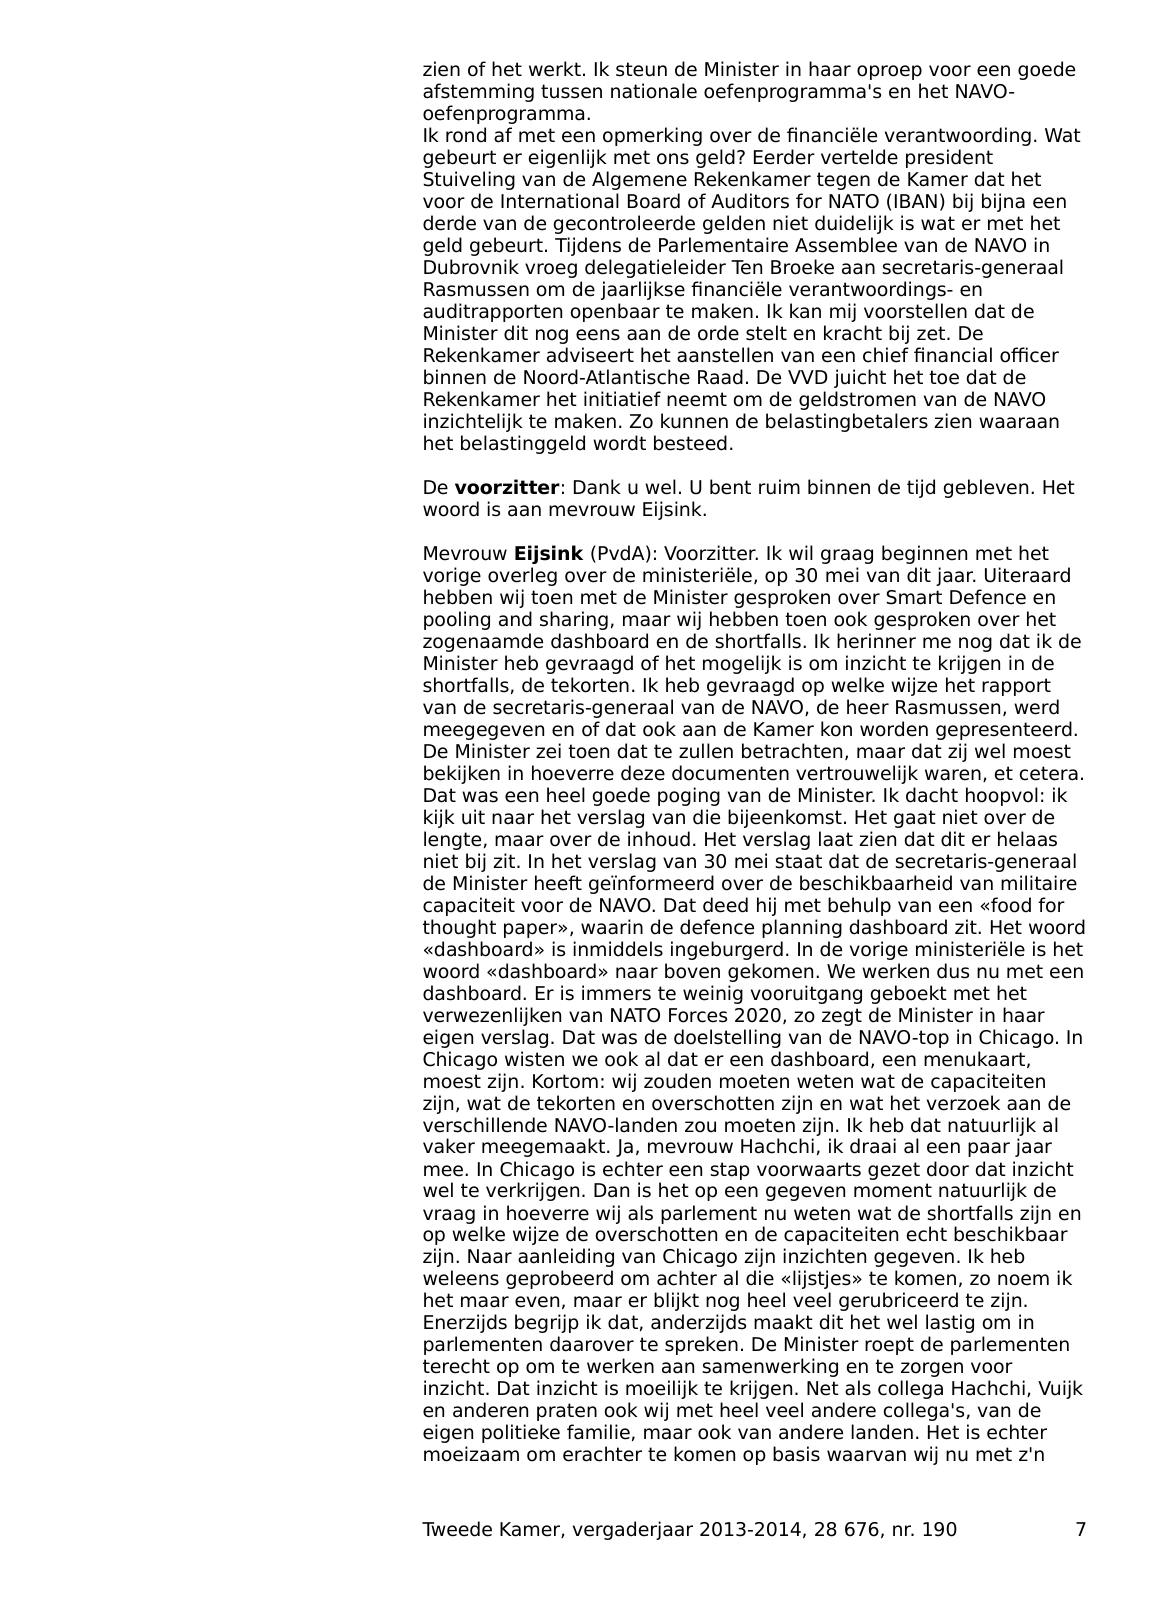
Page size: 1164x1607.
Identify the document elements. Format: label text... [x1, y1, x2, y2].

text De voorzitter: Dank u wel. U bent ruim binnen de tijd gebleven. Het woord is aan mevrouw Eijsink. [422, 477, 1087, 521]
text Mevrouw Eijsink (PvdA): Voorzitter. Ik wil graag beginnen met het vorige overleg over de ministeriële, op 30 mei van dit jaar. Uiteraard hebben wij toen met de Minister gesproken over Smart Defence en pooling and sharing, maar wij hebben toen ook gesproken over het zogenaamde dashboard en de shortfalls. Ik herinner me nog dat ik de Minister heb gevraagd of het mogelijk is om inzicht te krijgen in de shortfalls, de tekorten. Ik heb gevraagd op welke wijze het rapport van de secretaris-generaal van de NAVO, de heer Rasmussen, werd meegegeven en of dat ook aan de Kamer kon worden gepresenteerd. De Minister zei toen dat te zullen betrachten, maar dat zij wel moest bekijken in hoeverre deze documenten vertrouwelijk waren, et cetera. Dat was een heel goede poging van de Minister. Ik dacht hoopvol: ik kijk uit naar het verslag van die bijeenkomst. Het gaat niet over de lengte, maar over de inhoud. Het verslag laat zien dat dit er helaas niet bij zit. In het verslag van 30 mei staat dat de secretaris-generaal de Minister heeft geïnformeerd over de beschikbaarheid van militaire capaciteit voor de NAVO. Dat deed hij met behulp van een «food for thought paper», waarin de defence planning dashboard zit. Het woord «dashboard» is inmiddels ingeburgerd. In de vorige ministeriële is het woord «dashboard» naar boven gekomen. We werken dus nu met een dashboard. Er is immers te weinig vooruitgang geboekt met het verwezenlijken van NATO Forces 2020, zo zegt de Minister in haar eigen verslag. Dat was de doelstelling van de NAVO-top in Chicago. In Chicago wisten we ook al dat er een dashboard, een menukaart, moest zijn. Kortom: wij zouden moeten weten wat de capaciteiten zijn, wat de tekorten en overschotten zijn en wat het verzoek aan de verschillende NAVO-landen zou moeten zijn. Ik heb dat natuurlijk al vaker meegemaakt. Ja, mevrouw Hachchi, ik draai al een paar jaar mee. In Chicago is echter een stap voorwaarts gezet door dat inzicht wel te verkrijgen. Dan is het op een gegeven moment natuurlijk de vraag in hoeverre wij als parlement nu weten wat de shortfalls zijn en op welke wijze de overschotten en de capaciteiten echt beschikbaar zijn. Naar aanleiding van Chicago zijn inzichten gegeven. Ik heb weleens geprobeerd om achter al die «lijstjes» te komen, zo noem ik het maar even, maar er blijkt nog heel veel gerubriceerd te zijn. Enerzijds begrijp ik dat, anderzijds maakt dit het wel lastig om in parlementen daarover te spreken. De Minister roept de parlementen terecht op om te werken aan samenwerking en te zorgen voor inzicht. Dat inzicht is moeilijk te krijgen. Net als collega Hachchi, Vuijk en anderen praten ook wij met heel veel andere collega's, van de eigen politieke familie, maar ook van andere landen. Het is echter moeizaam om erachter te komen op basis waarvan wij nu met z'n [422, 543, 1087, 1466]
text zien of het werkt. Ik steun de Minister in haar oproep voor een goede afstemming tussen nationale oefenprogramma's en het NAVO-oefenprogramma. [422, 59, 1087, 125]
text Ik rond af met een opmerking over de financiële verantwoording. Wat gebeurt er eigenlijk met ons geld? Eerder vertelde president Stuiveling van de Algemene Rekenkamer tegen de Kamer dat het voor de International Board of Auditors for NATO (IBAN) bij bijna een derde van de gecontroleerde gelden niet duidelijk is wat er met het geld gebeurt. Tijdens de Parlementaire Assemblee van de NAVO in Dubrovnik vroeg delegatieleider Ten Broeke aan secretaris-generaal Rasmussen om de jaarlijkse financiële verantwoordings- en auditrapporten openbaar te maken. Ik kan mij voorstellen dat de Minister dit nog eens aan de orde stelt en kracht bij zet. De Rekenkamer adviseert het aanstellen van een chief financial officer binnen de Noord-Atlantische Raad. De VVD juicht het toe dat de Rekenkamer het initiatief neemt om de geldstromen van de NAVO inzichtelijk te maken. Zo kunnen de belastingbetalers zien waaraan het belastinggeld wordt besteed. [422, 125, 1087, 455]
